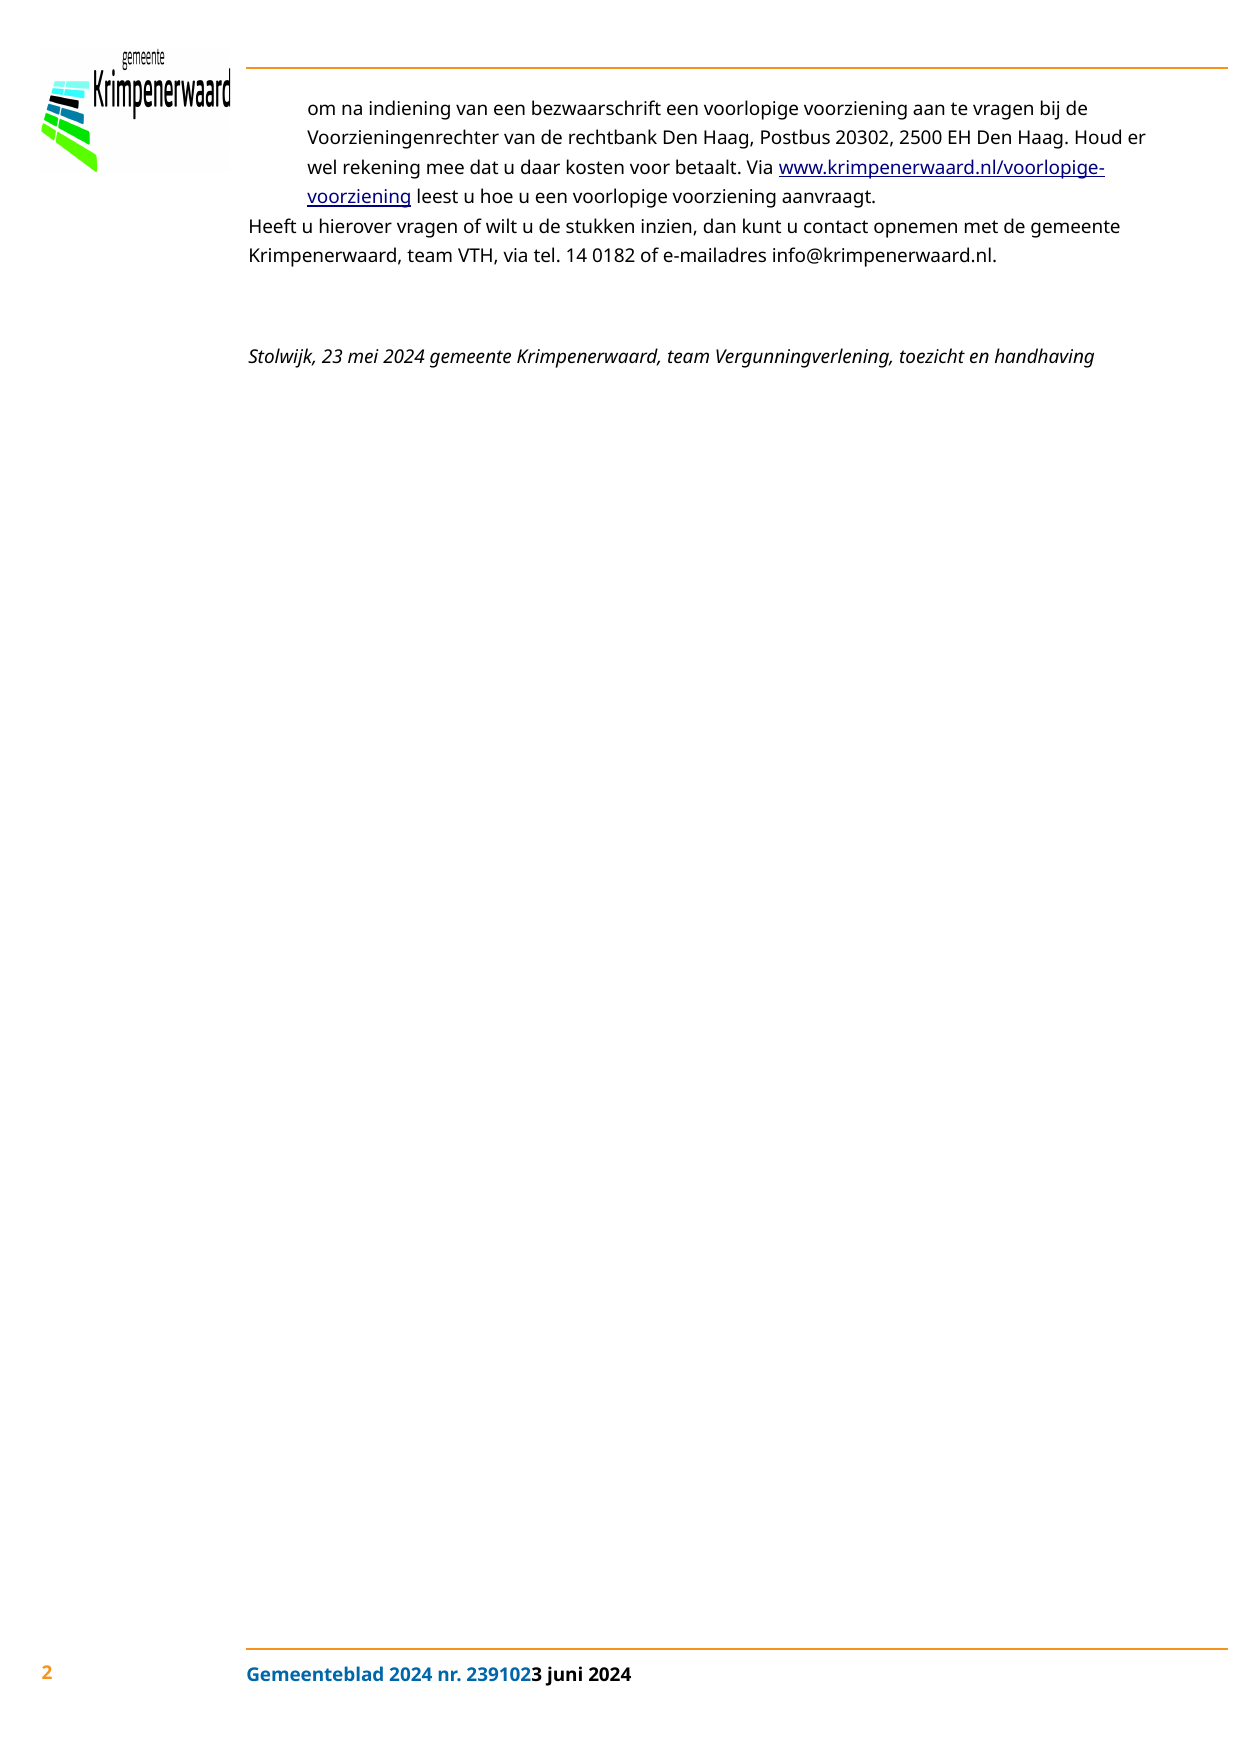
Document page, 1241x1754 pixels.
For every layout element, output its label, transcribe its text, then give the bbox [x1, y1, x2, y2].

picture [41, 47, 231, 172]
text Stolwijk, 23 mei 2024 gemeente Krimpenerwaard, team Vergunningverlening, toezicht en handhaving [248, 343, 1152, 369]
list om na indiening van een bezwaarschrift een voorlopige voorziening aan te vragen bij de Voorzieningenrechter van de rechtbank Den Haag, Postbus 20302, 2500 EH Den Haag. Houd er wel rekening mee dat u daar kosten voor betaalt. Via www.krimpenerwaard.nl/voorlopige-voorziening leest u hoe u een voorlopige voorziening aanvraagt. [248, 95, 1152, 209]
text Heeft u hierover vragen of wilt u de stukken inzien, dan kunt u contact opnemen met de gemeente Krimpenerwaard, team VTH, via tel. 14 0182 of e-mailadres info@krimpenerwaard.nl. [248, 213, 1152, 268]
